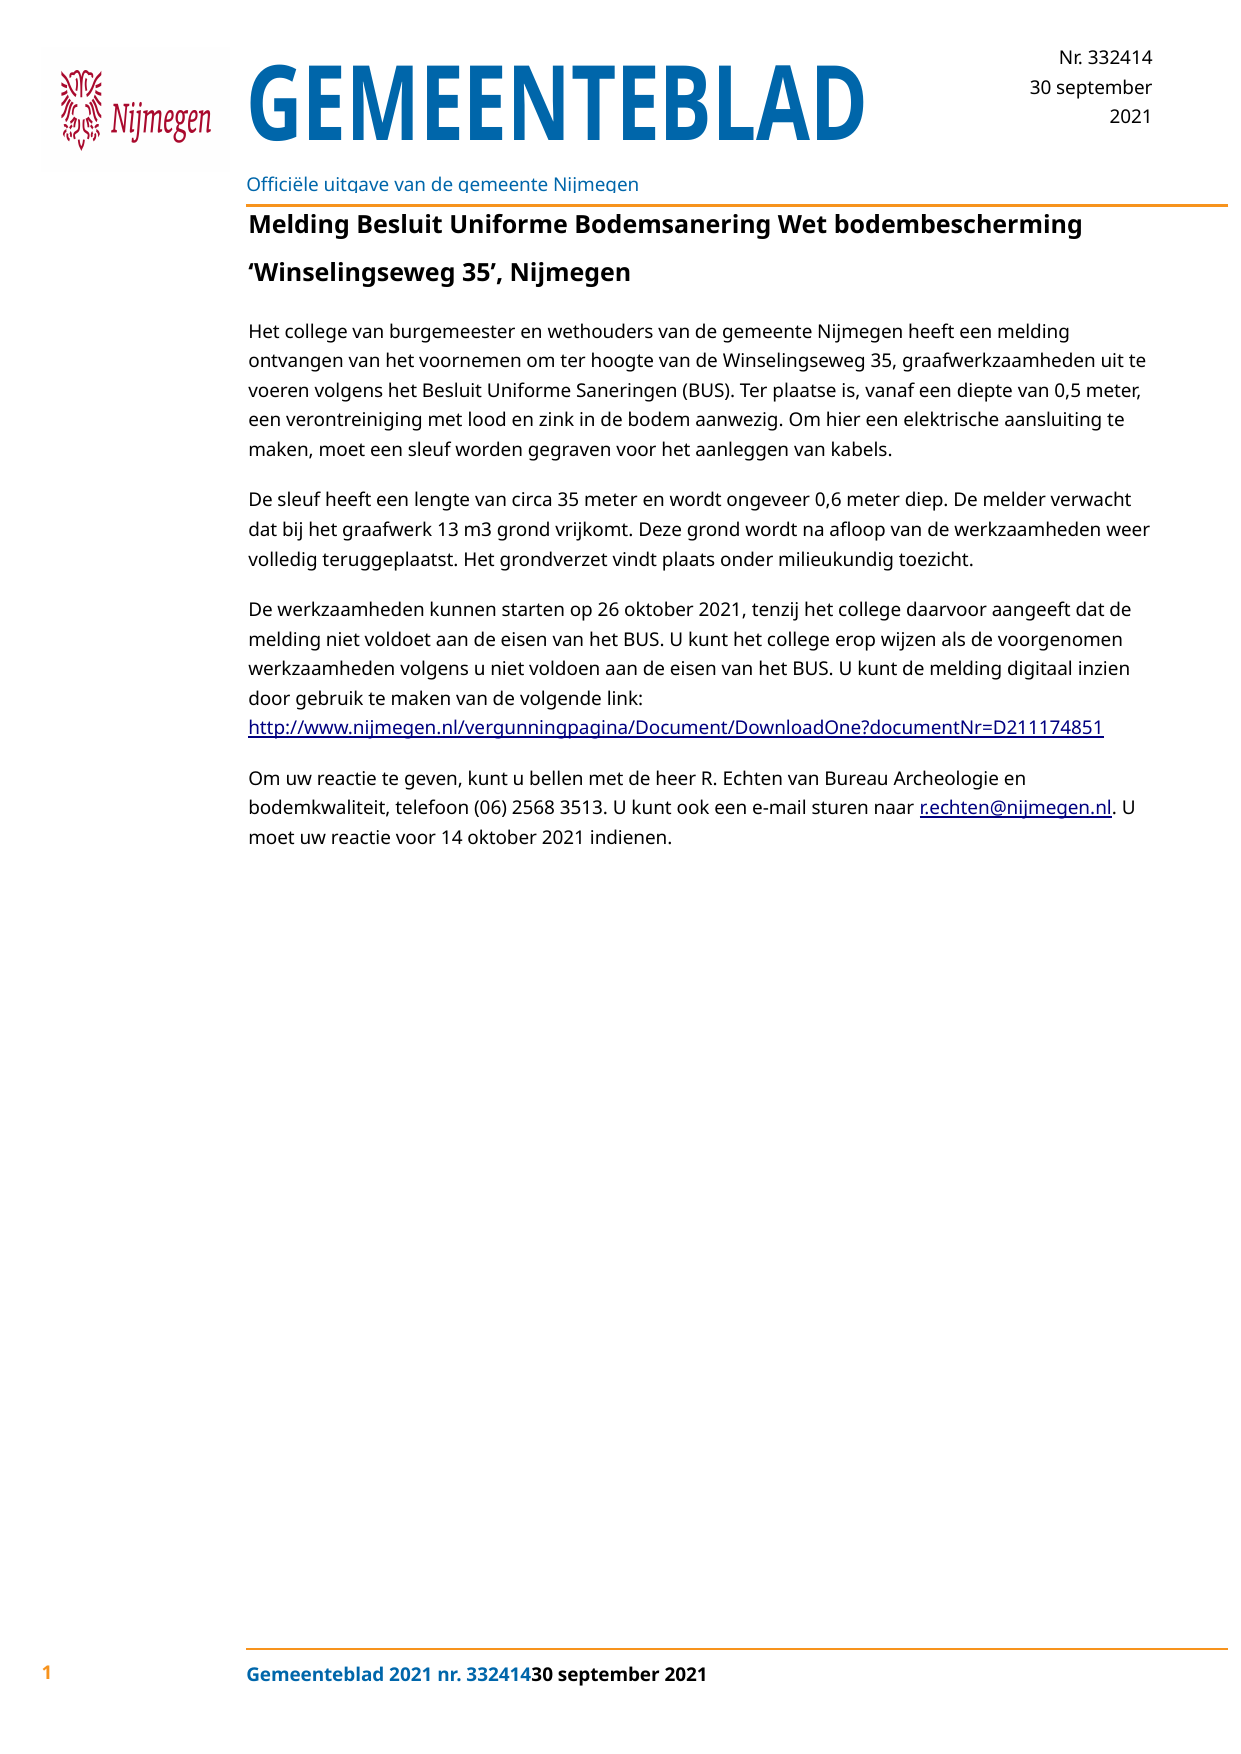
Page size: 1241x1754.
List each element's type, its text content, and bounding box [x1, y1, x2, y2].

text Om uw reactie te geven, kunt u bellen met de heer R. Echten van Bureau Archeologie en bodemkwaliteit, telefoon (06) 2568 3513. U kunt ook een e-mail sturen naar r.echten@nijmegen.nl. U moet uw reactie voor 14 oktober 2021 indienen. [248, 765, 1152, 850]
text Melding Besluit Uniforme Bodemsanering Wet bodembescherming ‘Winselingseweg 35’, Nijmegen [248, 207, 1152, 288]
picture [41, 47, 231, 172]
text De werkzaamheden kunnen starten op 26 oktober 2021, tenzij het college daarvoor aangeeft dat de melding niet voldoet aan de eisen van het BUS. U kunt het college erop wijzen als de voorgenomen werkzaamheden volgens u niet voldoen aan de eisen van het BUS. U kunt de melding digitaal inzien door gebruik te maken van de volgende link: http://www.nijmegen.nl/vergunningpagina/Document/DownloadOne?documentNr=D211174851 [248, 596, 1152, 740]
text Het college van burgemeester en wethouders van de gemeente Nijmegen heeft een melding ontvangen van het voornemen om ter hoogte van de Winselingseweg 35, graafwerkzaamheden uit te voeren volgens het Besluit Uniforme Saneringen (BUS). Ter plaatse is, vanaf een diepte van 0,5 meter, een verontreiniging met lood en zink in de bodem aanwezig. Om hier een elektrische aansluiting te maken, moet een sleuf worden gegraven voor het aanleggen van kabels. [248, 318, 1152, 462]
text De sleuf heeft een lengte van circa 35 meter en wordt ongeveer 0,6 meter diep. De melder verwacht dat bij het graafwerk 13 m3 grond vrijkomt. Deze grond wordt na afloop van de werkzaamheden weer volledig teruggeplaatst. Het grondverzet vindt plaats onder milieukundig toezicht. [248, 487, 1152, 572]
